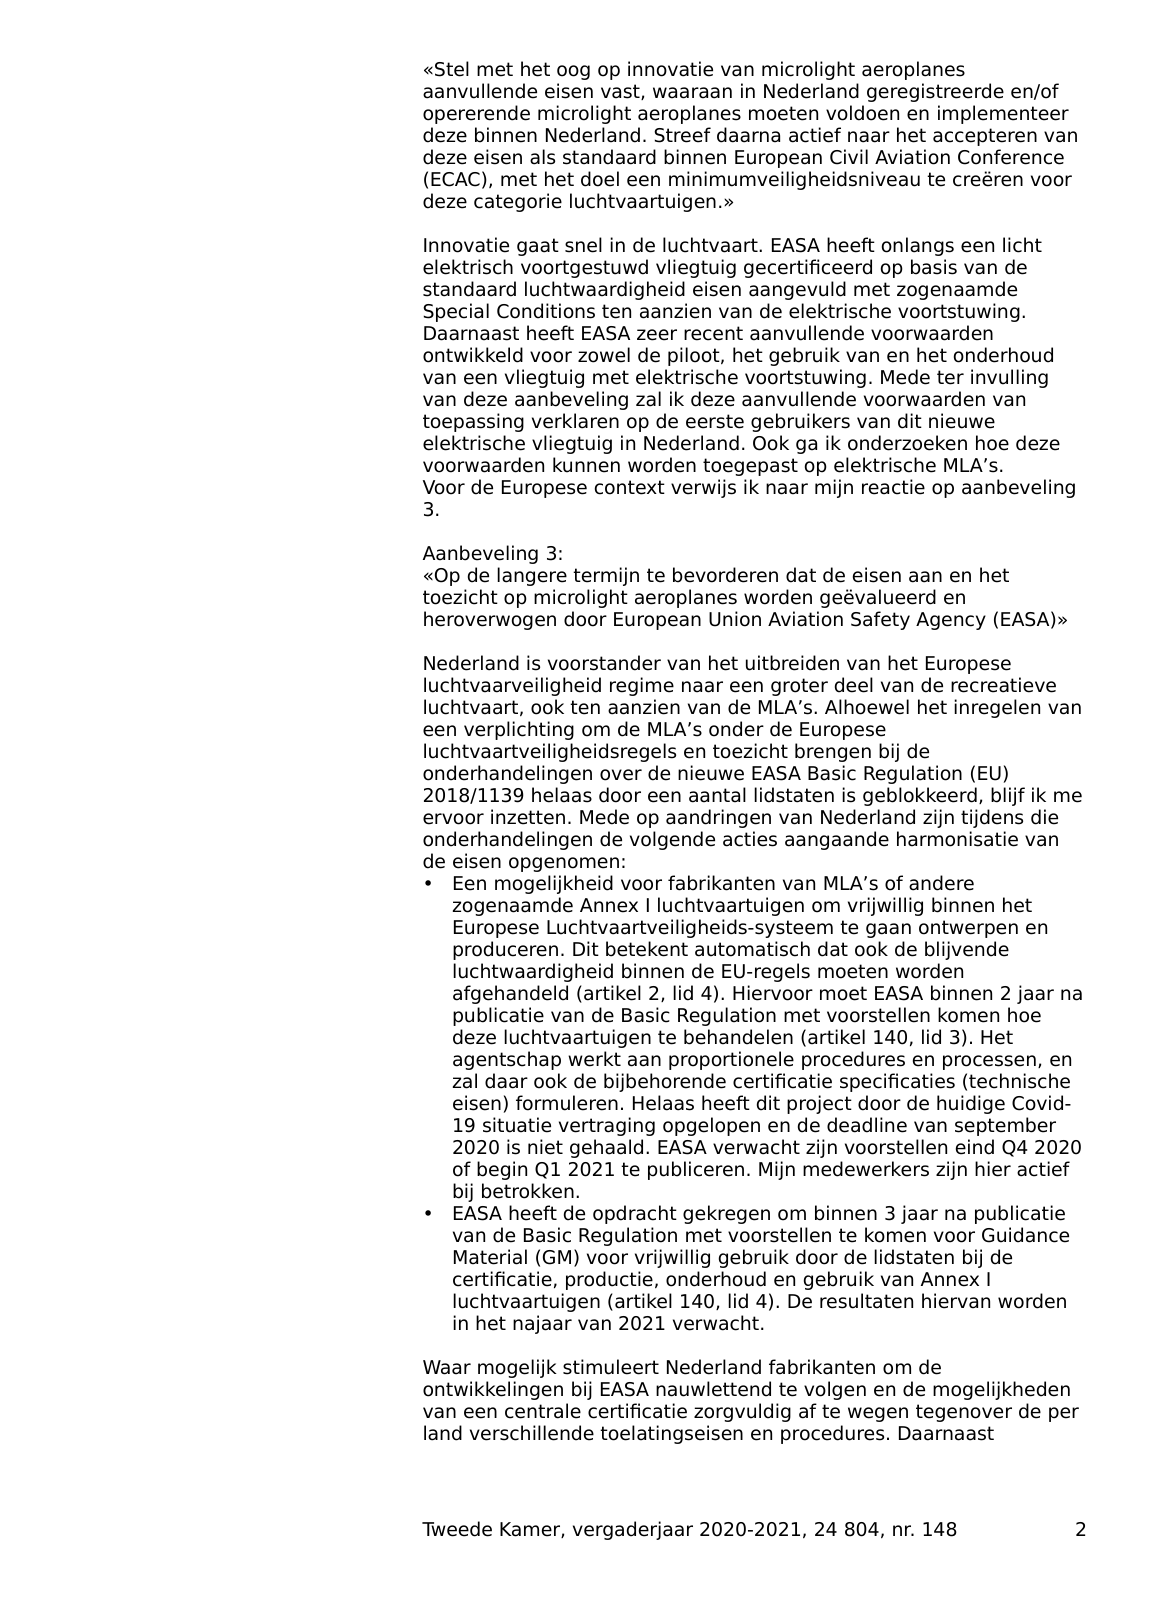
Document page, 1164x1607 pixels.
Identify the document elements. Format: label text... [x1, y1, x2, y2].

text Nederland is voorstander van het uitbreiden van het Europese luchtvaarveiligheid regime naar een groter deel van de recreatieve luchtvaart, ook ten aanzien van de MLA’s. Alhoewel het inregelen van een verplichting om de MLA’s onder de Europese luchtvaartveiligheidsregels en toezicht brengen bij de onderhandelingen over de nieuwe EASA Basic Regulation (EU) 2018/1139 helaas door een aantal lidstaten is geblokkeerd, blijf ik me ervoor inzetten. Mede op aandringen van Nederland zijn tijdens die onderhandelingen de volgende acties aangaande harmonisatie van de eisen opgenomen: [422, 653, 1087, 873]
text Voor de Europese context verwijs ik naar mijn reactie op aanbeveling 3. [422, 477, 1087, 521]
text • EASA heeft de opdracht gekregen om binnen 3 jaar na publicatie van de Basic Regulation met voorstellen te komen voor Guidance Material (GM) voor vrijwillig gebruik door de lidstaten bij de certificatie, productie, onderhoud en gebruik van Annex I luchtvaartuigen (artikel 140, lid 4). De resultaten hiervan worden in het najaar van 2021 verwacht. [422, 1203, 1087, 1334]
text Waar mogelijk stimuleert Nederland fabrikanten om de ontwikkelingen bij EASA nauwlettend te volgen en de mogelijkheden van een centrale certificatie zorgvuldig af te wegen tegenover de per land verschillende toelatingseisen en procedures. Daarnaast [422, 1357, 1087, 1444]
text • Een mogelijkheid voor fabrikanten van MLA’s of andere zogenaamde Annex I luchtvaartuigen om vrijwillig binnen het Europese Luchtvaartveiligheids-systeem te gaan ontwerpen en produceren. Dit betekent automatisch dat ook de blijvende luchtwaardigheid binnen de EU-regels moeten worden afgehandeld (artikel 2, lid 4). Hiervoor moet EASA binnen 2 jaar na publicatie van de Basic Regulation met voorstellen komen hoe deze luchtvaartuigen te behandelen (artikel 140, lid 3). Het agentschap werkt aan proportionele procedures en processen, en zal daar ook de bijbehorende certificatie specificaties (technische eisen) formuleren. Helaas heeft dit project door de huidige Covid-19 situatie vertraging opgelopen en de deadline van september 2020 is niet gehaald. EASA verwacht zijn voorstellen eind Q4 2020 of begin Q1 2021 te publiceren. Mijn medewerkers zijn hier actief bij betrokken. [422, 873, 1087, 1203]
text «Stel met het oog op innovatie van microlight aeroplanes aanvullende eisen vast, waaraan in Nederland geregistreerde en/of opererende microlight aeroplanes moeten voldoen en implementeer deze binnen Nederland. Streef daarna actief naar het accepteren van deze eisen als standaard binnen European Civil Aviation Conference (ECAC), met het doel een minimumveiligheidsniveau te creëren voor deze categorie luchtvaartuigen.» [422, 59, 1087, 213]
text Aanbeveling 3: [422, 543, 1087, 565]
text «Op de langere termijn te bevorderen dat de eisen aan en het toezicht op microlight aeroplanes worden geëvalueerd en heroverwogen door European Union Aviation Safety Agency (EASA)» [422, 565, 1087, 631]
text Innovatie gaat snel in de luchtvaart. EASA heeft onlangs een licht elektrisch voortgestuwd vliegtuig gecertificeerd op basis van de standaard luchtwaardigheid eisen aangevuld met zogenaamde Special Conditions ten aanzien van de elektrische voortstuwing. Daarnaast heeft EASA zeer recent aanvullende voorwaarden ontwikkeld voor zowel de piloot, het gebruik van en het onderhoud van een vliegtuig met elektrische voortstuwing. Mede ter invulling van deze aanbeveling zal ik deze aanvullende voorwaarden van toepassing verklaren op de eerste gebruikers van dit nieuwe elektrische vliegtuig in Nederland. Ook ga ik onderzoeken hoe deze voorwaarden kunnen worden toegepast op elektrische MLA’s. [422, 235, 1087, 477]
